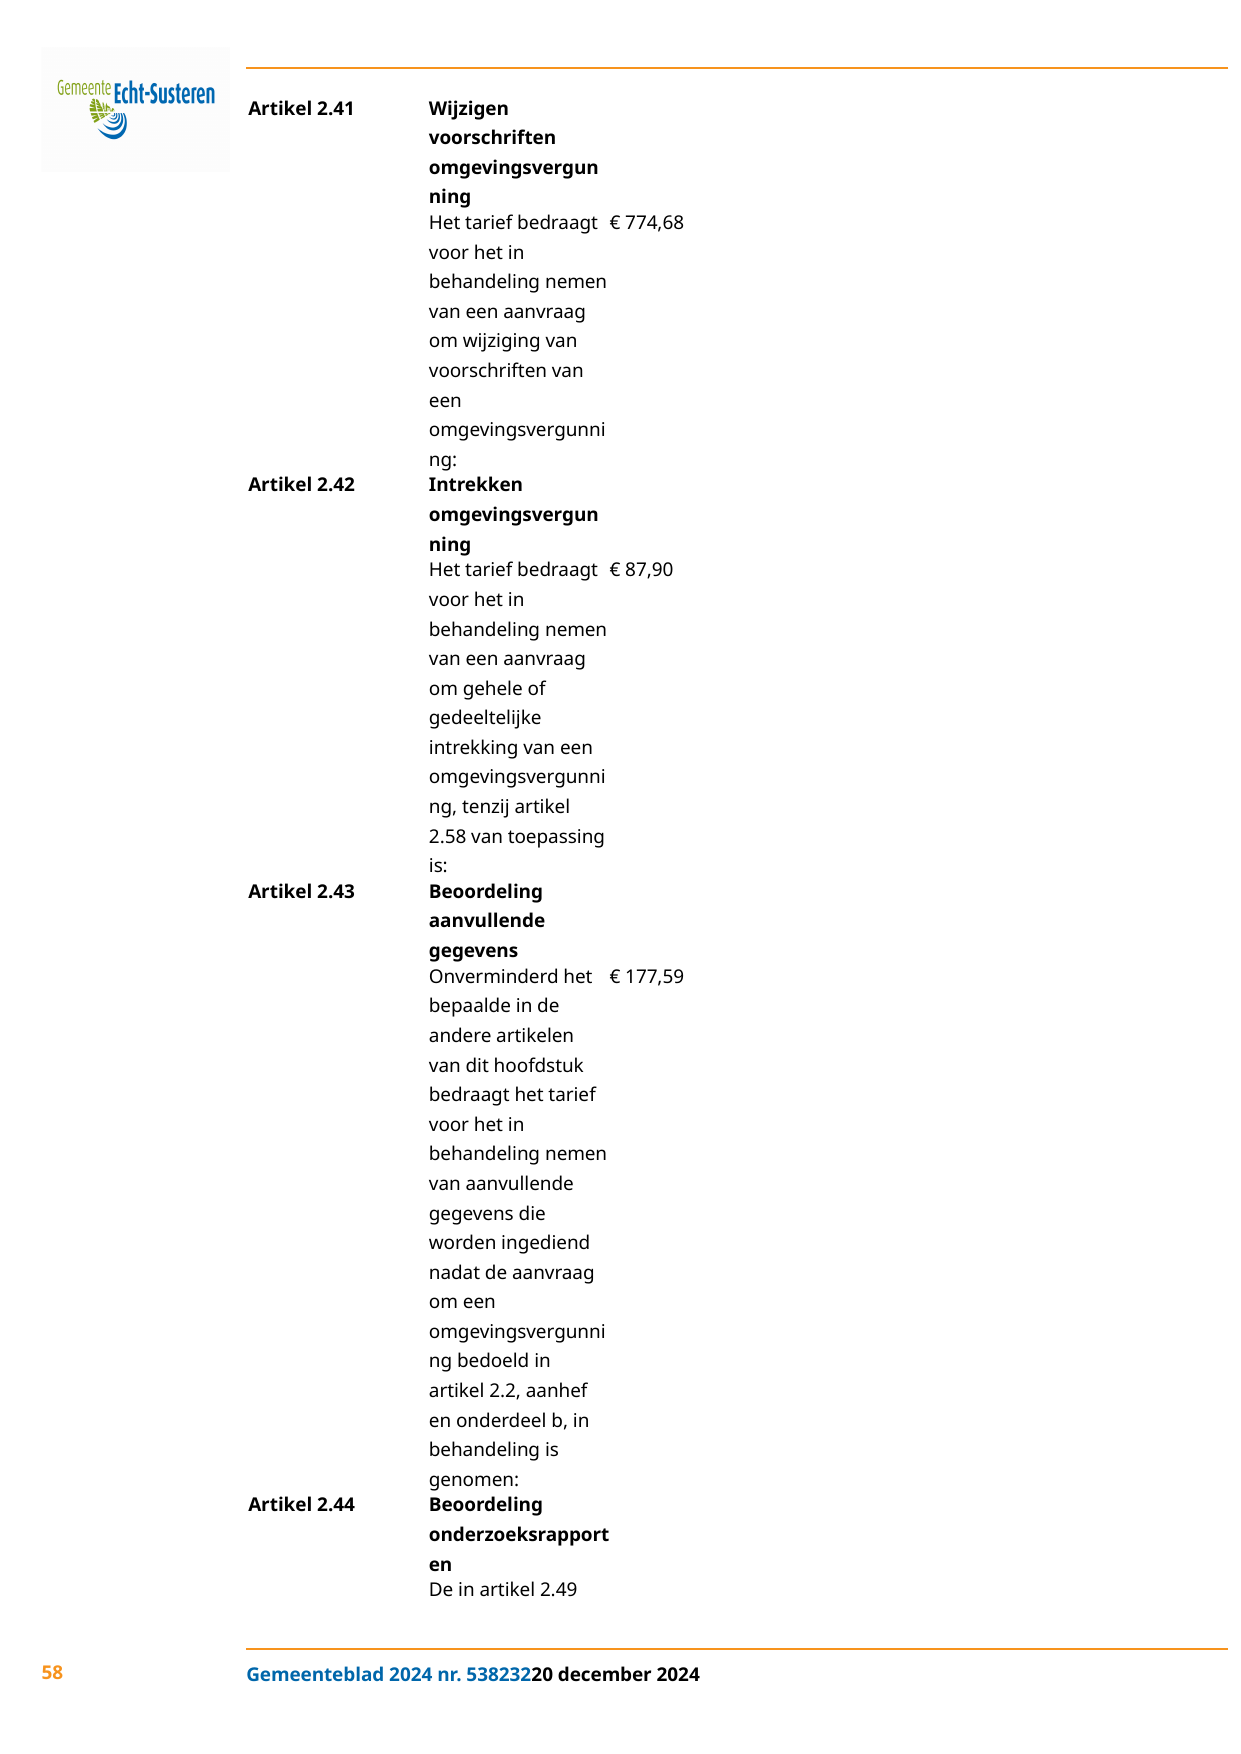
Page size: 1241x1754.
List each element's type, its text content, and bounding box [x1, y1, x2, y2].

table_cell Artikel 2.42 [248, 472, 429, 557]
table_cell Het tarief bedraagt voor het in behandeling nemen van een aanvraag om gehele of gedeeltelijke intrekking van een omgevingsvergunning, tenzij artikel 2.58 van toepassing is: [429, 557, 609, 878]
table_cell [609, 1492, 790, 1577]
table_cell [971, 472, 1152, 557]
table_cell [248, 557, 429, 878]
table_cell [971, 878, 1152, 963]
table_cell € 774,68 [609, 209, 790, 472]
table_cell [790, 557, 971, 878]
table_cell [609, 1577, 790, 1602]
table_cell Intrekken omgevingsvergunning [429, 472, 609, 557]
table_cell [790, 95, 971, 209]
table_cell Artikel 2.41 [248, 95, 429, 209]
table_cell [971, 557, 1152, 878]
table_cell [248, 209, 429, 472]
table_cell Onverminderd het bepaalde in de andere artikelen van dit hoofdstuk bedraagt het tarief voor het in behandeling nemen van aanvullende gegevens die worden ingediend nadat de aanvraag om een omgevingsvergunning bedoeld in artikel 2.2, aanhef en onderdeel b, in behandeling is genomen: [429, 963, 609, 1492]
table_cell [971, 209, 1152, 472]
table_cell [248, 1577, 429, 1602]
table_cell De in artikel 2.49 [429, 1577, 609, 1602]
table_cell [971, 963, 1152, 1492]
table_cell [971, 95, 1152, 209]
table_cell € 177,59 [609, 963, 790, 1492]
table_cell [790, 878, 971, 963]
table_cell [971, 1577, 1152, 1602]
table_cell [609, 878, 790, 963]
table_cell [609, 472, 790, 557]
table_cell Wijzigen voorschriften omgevingsvergunning [429, 95, 609, 209]
table_cell [790, 472, 971, 557]
table_cell [971, 1492, 1152, 1577]
table_cell Artikel 2.44 [248, 1492, 429, 1577]
table_cell [248, 963, 429, 1492]
table_cell [790, 1577, 971, 1602]
table_cell Beoordeling onderzoeksrapporten [429, 1492, 609, 1577]
table_cell € 87,90 [609, 557, 790, 878]
table_cell Artikel 2.43 [248, 878, 429, 963]
picture [41, 47, 231, 172]
table_cell [609, 95, 790, 209]
table_cell [790, 209, 971, 472]
table_cell Het tarief bedraagt voor het in behandeling nemen van een aanvraag om wijziging van voorschriften van een omgevingsvergunning: [429, 209, 609, 472]
table_cell [790, 963, 971, 1492]
table_cell [790, 1492, 971, 1577]
table_cell Beoordeling aanvullende gegevens [429, 878, 609, 963]
